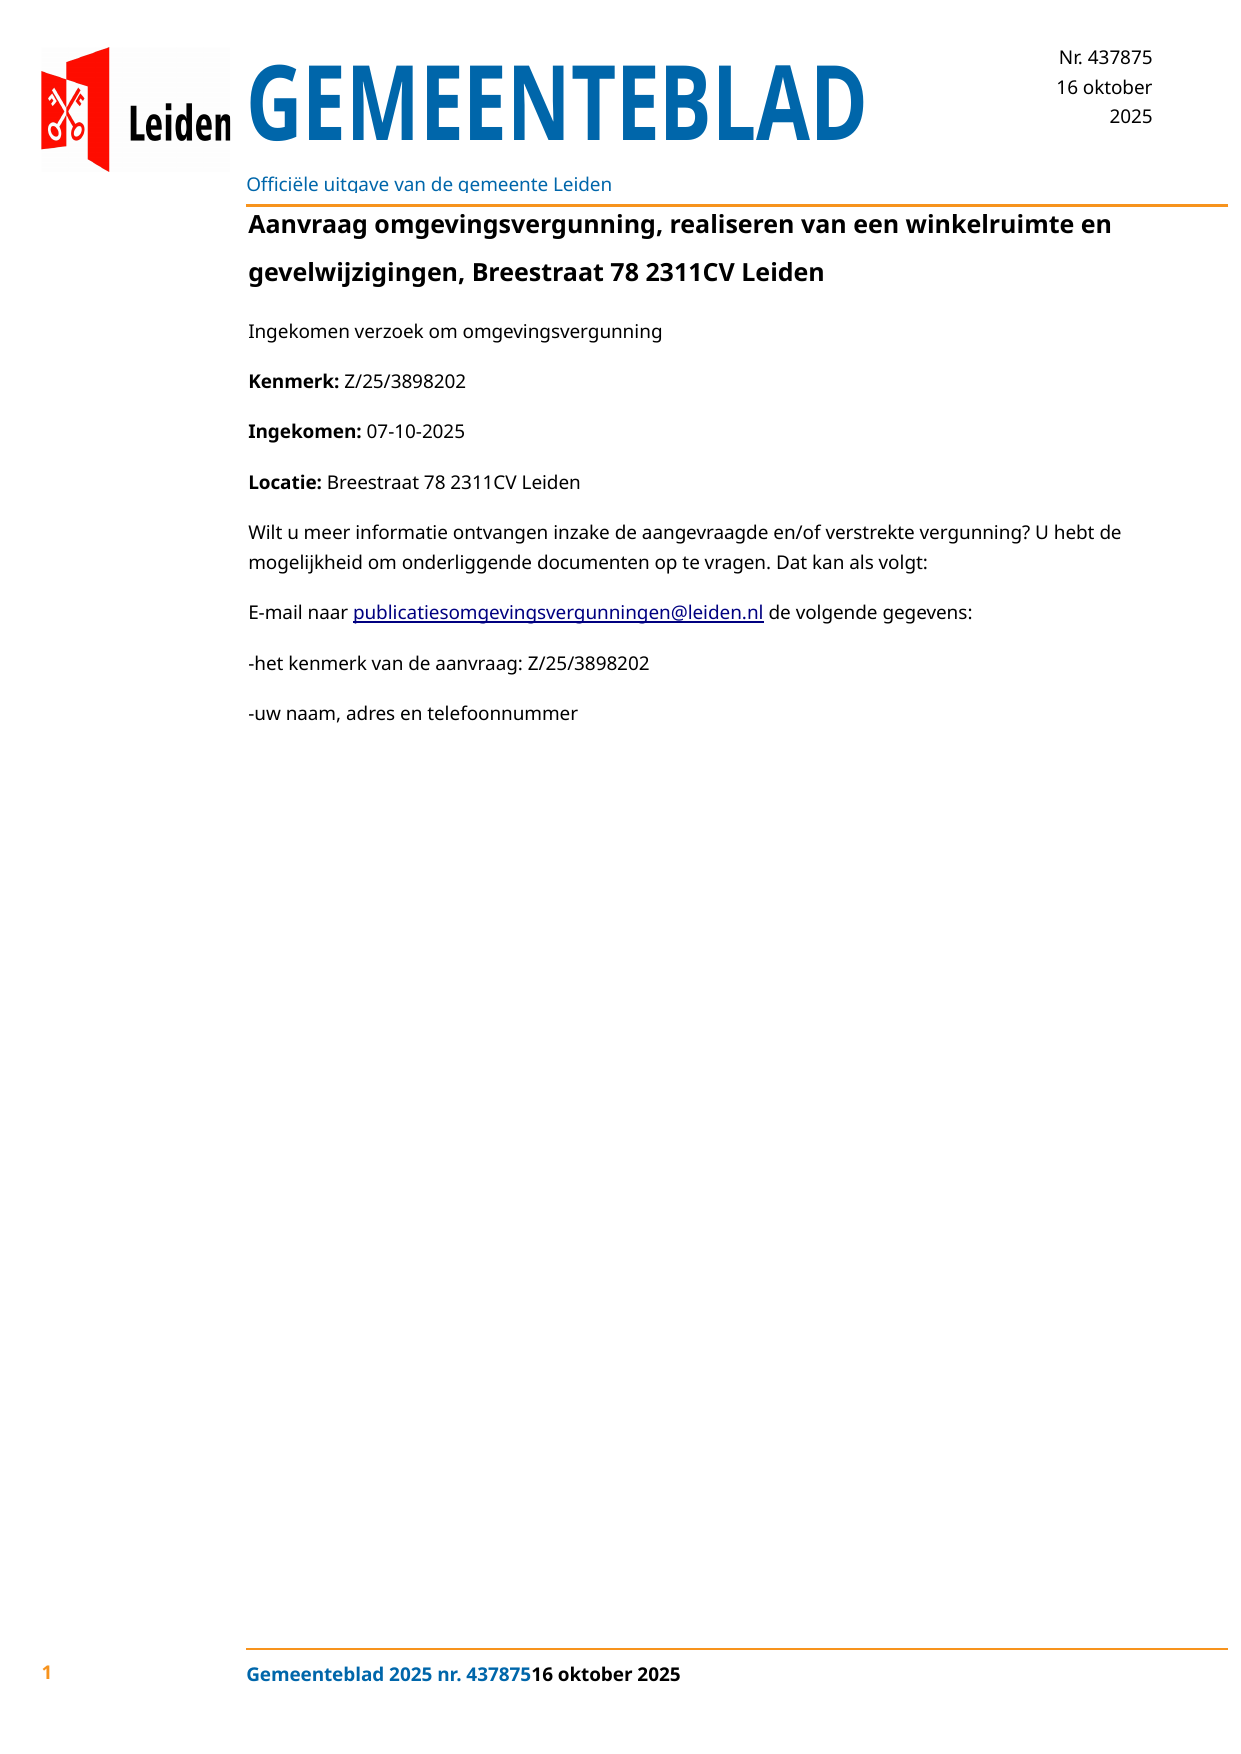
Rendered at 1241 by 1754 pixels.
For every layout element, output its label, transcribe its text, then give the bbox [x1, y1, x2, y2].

text Ingekomen verzoek om omgevingsvergunning [248, 318, 1152, 344]
picture [41, 47, 231, 172]
text -uw naam, adres en telefoonnummer [248, 700, 1152, 726]
text Wilt u meer informatie ontvangen inzake de aangevraagde en/of verstrekte vergunning? U hebt de mogelijkheid om onderliggende documenten op te vragen. Dat kan als volgt: [248, 519, 1152, 575]
text -het kenmerk van de aanvraag: Z/25/3898202 [248, 650, 1152, 676]
text Ingekomen: 07-10-2025 [248, 419, 1152, 444]
text Kenmerk: Z/25/3898202 [248, 368, 1152, 394]
text Locatie: Breestraat 78 2311CV Leiden [248, 469, 1152, 495]
text Aanvraag omgevingsvergunning, realiseren van een winkelruimte en gevelwijzigingen, Breestraat 78 2311CV Leiden [248, 207, 1152, 288]
text E-mail naar publicatiesomgevingsvergunningen@leiden.nl de volgende gegevens: [248, 599, 1152, 625]
